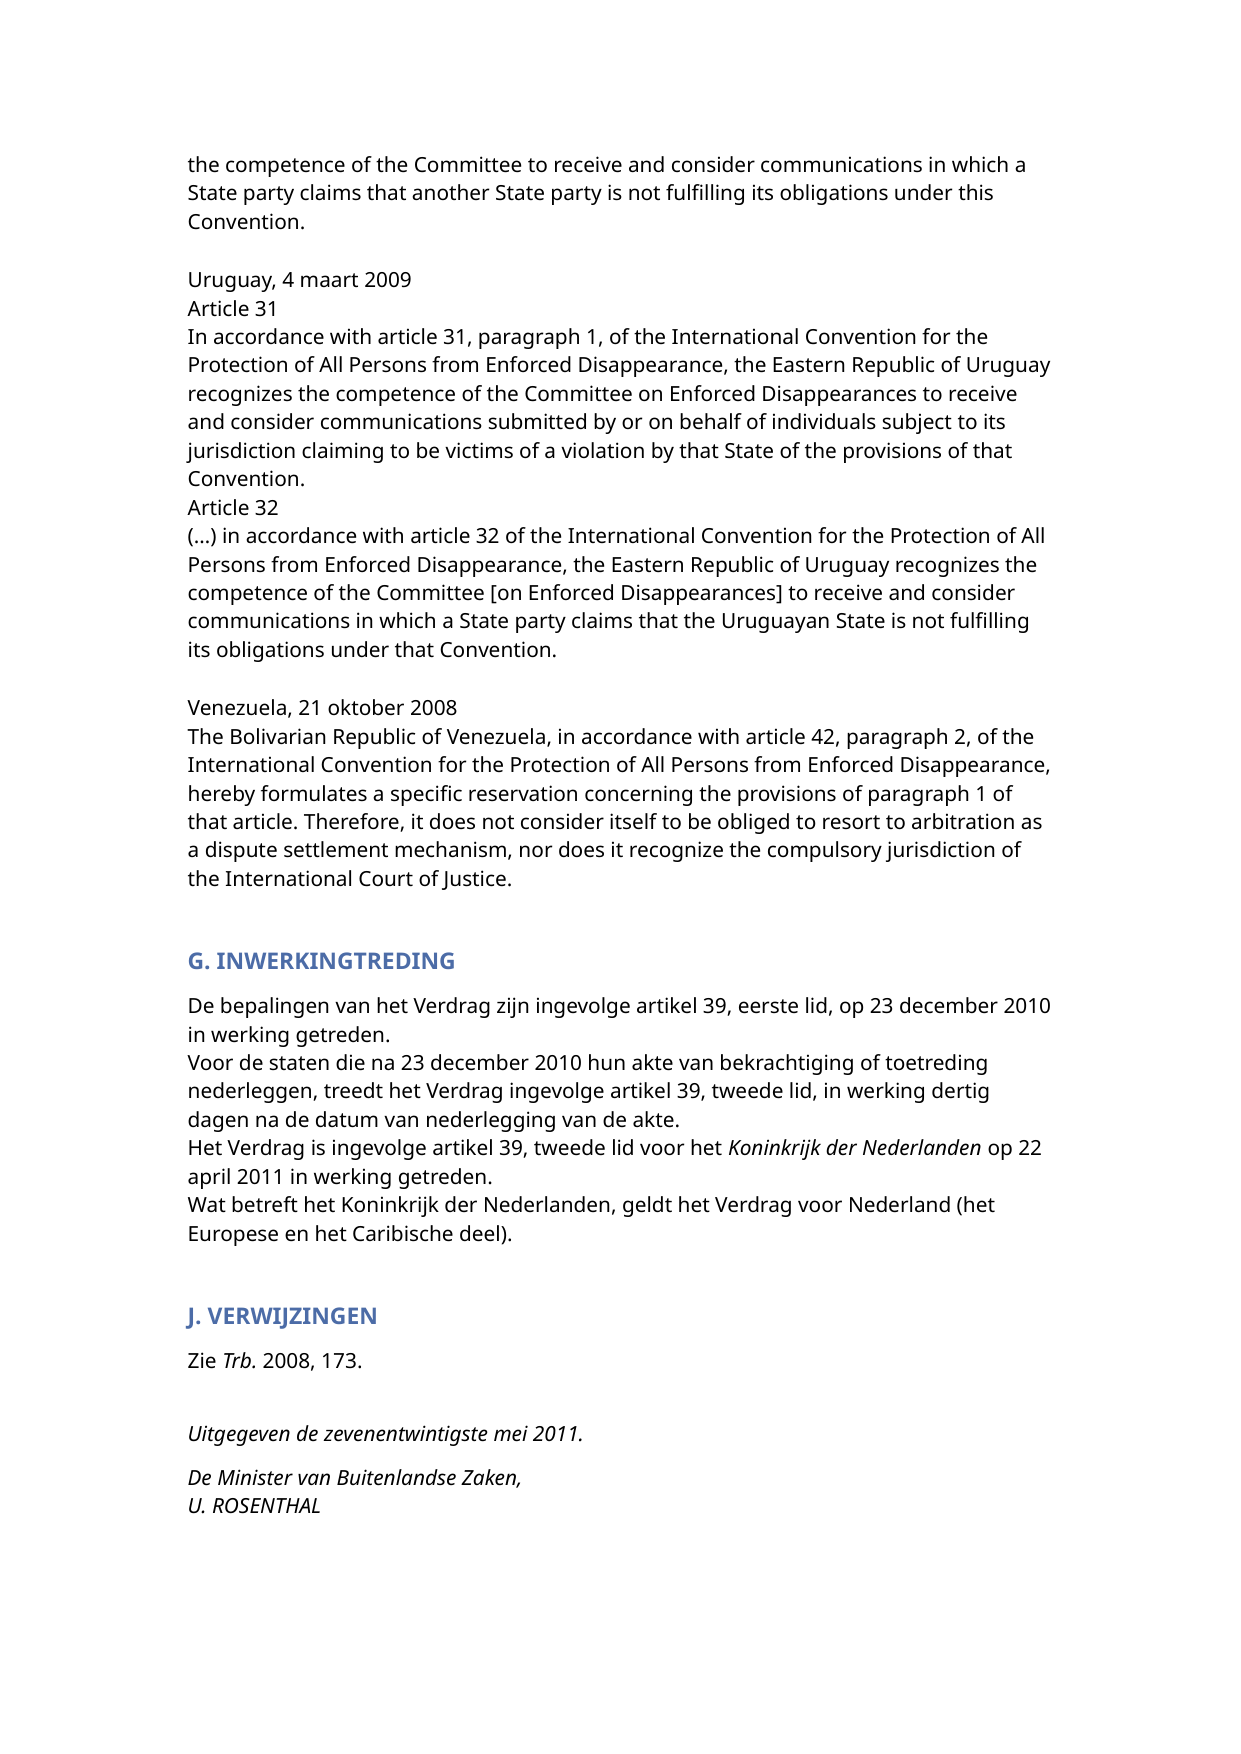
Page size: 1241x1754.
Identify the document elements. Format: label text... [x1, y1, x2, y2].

subtitle G. INWERKINGTREDING [187, 945, 1053, 976]
text De Minister van Buitenlandse Zaken, [187, 1463, 1053, 1491]
text Wat betreft het Koninkrijk der Nederlanden, geldt het Verdrag voor Nederland (het Europese en het Caribische deel). [187, 1190, 1053, 1247]
text De bepalingen van het Verdrag zijn ingevolge artikel 39, eerste lid, op 23 december 2010 in werking getreden. [187, 991, 1053, 1048]
text Uitgegeven de zevenentwintigste mei 2011. [187, 1419, 1053, 1448]
text U. ROSENTHAL [187, 1491, 1053, 1520]
text (…) in accordance with article 32 of the International Convention for the Protection of All Persons from Enforced Disappearance, the Eastern Republic of Uruguay recognizes the competence of the Committee [on Enforced Disappearances] to receive and consider communications in which a State party claims that the Uruguayan State is not fulfilling its obligations under that Convention. [187, 521, 1053, 663]
text Het Verdrag is ingevolge artikel 39, tweede lid voor het Koninkrijk der Nederlanden op 22 april 2011 in werking getreden. [187, 1133, 1053, 1190]
text The Bolivarian Republic of Venezuela, in accordance with article 42, paragraph 2, of the International Convention for the Protection of All Persons from Enforced Disappearance, hereby formulates a specific reservation concerning the provisions of paragraph 1 of that article. Therefore, it does not consider itself to be obliged to resort to arbitration as a dispute settlement mechanism, nor does it recognize the compulsory jurisdiction of the International Court of Justice. [187, 722, 1053, 892]
text Voor de staten die na 23 december 2010 hun akte van bekrachtiging of toetreding nederleggen, treedt het Verdrag ingevolge artikel 39, tweede lid, in werking dertig dagen na de datum van nederlegging van de akte. [187, 1048, 1053, 1133]
subtitle J. VERWIJZINGEN [187, 1300, 1053, 1331]
text Article 31 [187, 294, 1053, 322]
text Zie Trb. 2008, 173. [187, 1346, 1053, 1374]
text Venezuela, 21 oktober 2008 [187, 693, 1053, 722]
text Article 32 [187, 493, 1053, 521]
text Uruguay, 4 maart 2009 [187, 265, 1053, 294]
text the competence of the Committee to receive and consider communications in which a State party claims that another State party is not fulfilling its obligations under this Convention. [187, 150, 1053, 235]
text In accordance with article 31, paragraph 1, of the International Convention for the Protection of All Persons from Enforced Disappearance, the Eastern Republic of Uruguay recognizes the competence of the Committee on Enforced Disappearances to receive and consider communications submitted by or on behalf of individuals subject to its jurisdiction claiming to be victims of a violation by that State of the provisions of that Convention. [187, 322, 1053, 493]
